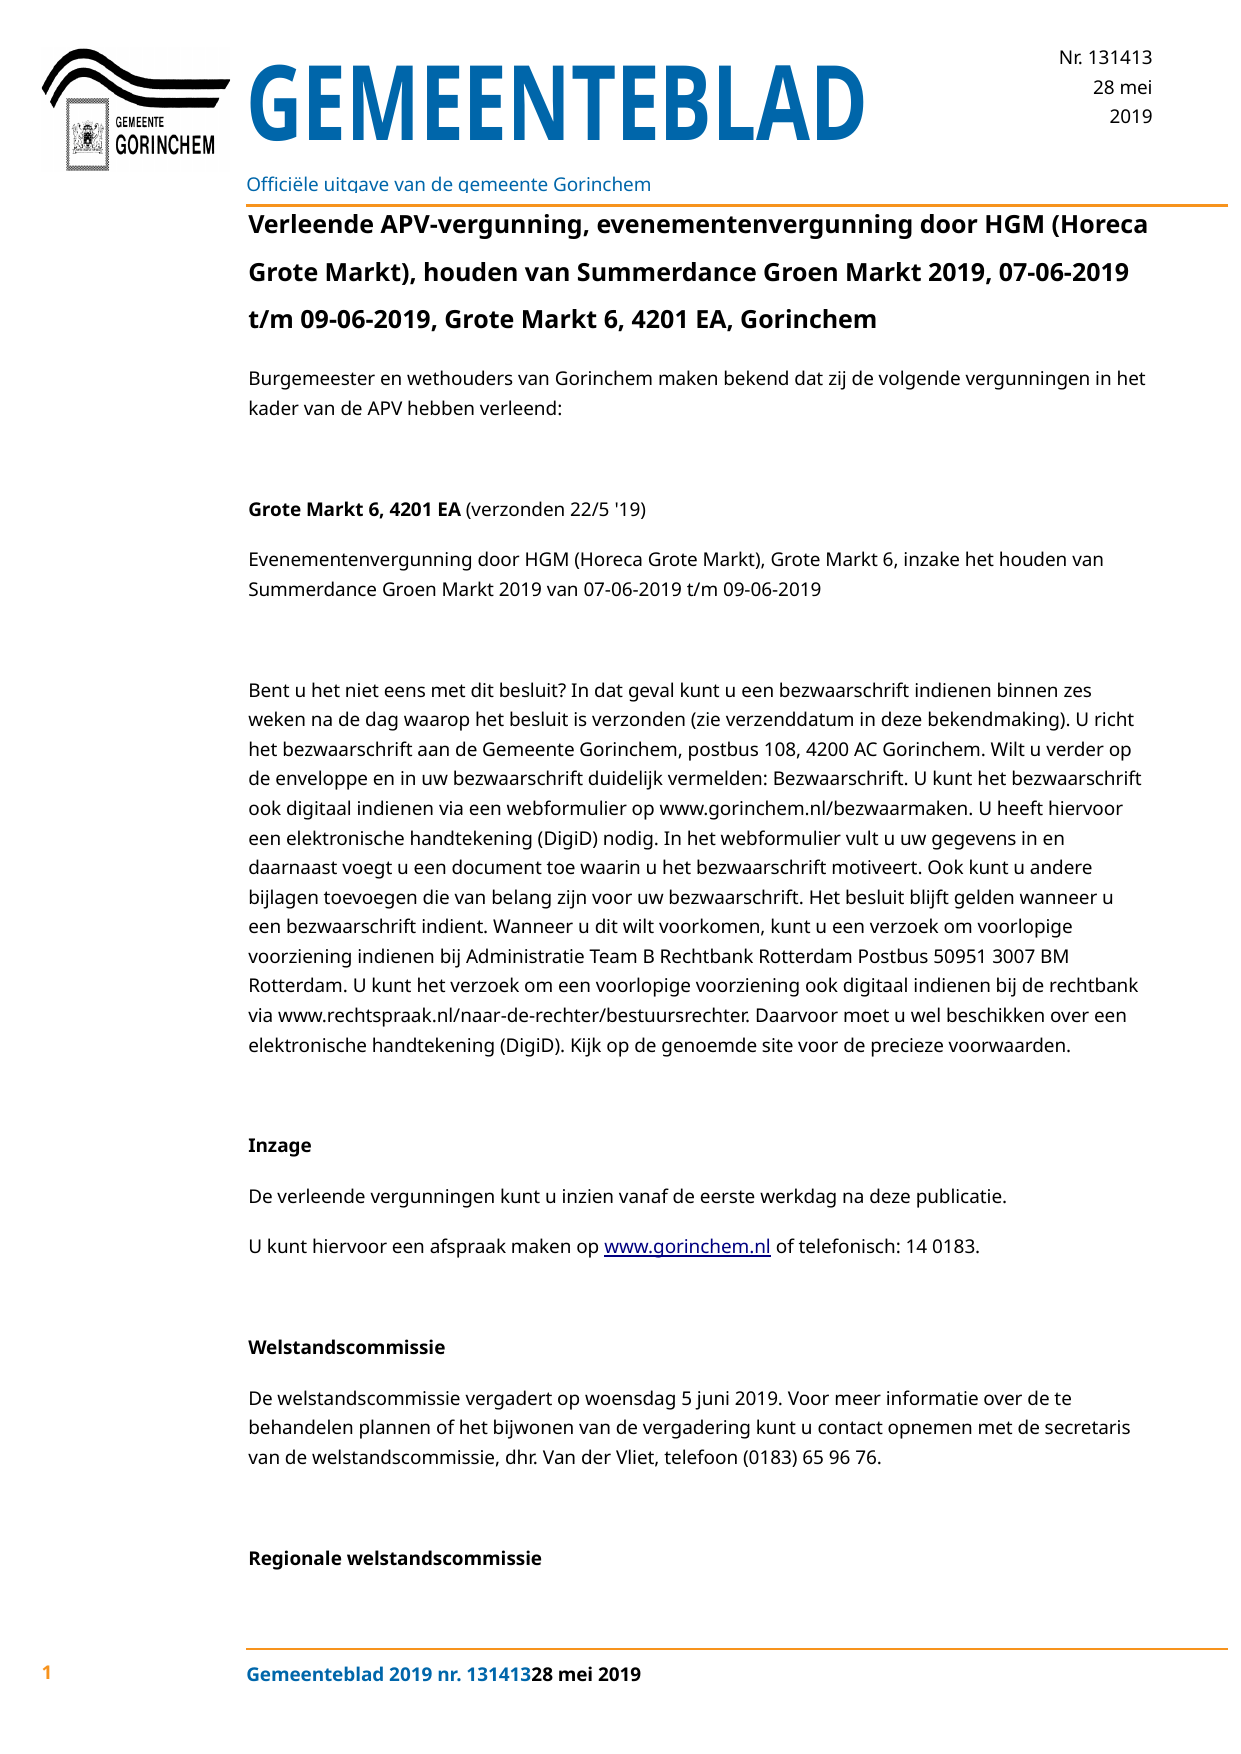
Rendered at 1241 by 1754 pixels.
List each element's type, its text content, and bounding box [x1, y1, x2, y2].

text U kunt hiervoor een afspraak maken op www.gorinchem.nl of telefonisch: 14 0183. [248, 1233, 1152, 1259]
text De welstandscommissie vergadert op woensdag 5 juni 2019. Voor meer informatie over de te behandelen plannen of het bijwonen van de vergadering kunt u contact opnemen met de secretaris van de welstandscommissie, dhr. Van der Vliet, telefoon (0183) 65 96 76. [248, 1385, 1152, 1469]
text Evenementenvergunning door HGM (Horeca Grote Markt), Grote Markt 6, inzake het houden van Summerdance Groen Markt 2019 van 07-06-2019 t/m 09-06-2019 [248, 546, 1152, 602]
text Welstandscommissie [248, 1334, 1152, 1360]
text Regionale welstandscommissie [248, 1545, 1152, 1570]
text Grote Markt 6, 4201 EA (verzonden 22/5 '19) [248, 496, 1152, 522]
text Inzage [248, 1133, 1152, 1158]
text De verleende vergunningen kunt u inzien vanaf de eerste werkdag na deze publicatie. [248, 1183, 1152, 1209]
text Verleende APV-vergunning, evenementenvergunning door HGM (Horeca Grote Markt), houden van Summerdance Groen Markt 2019, 07-06-2019 t/m 09-06-2019, Grote Markt 6, 4201 EA, Gorinchem [248, 207, 1152, 336]
text Burgemeester en wethouders van Gorinchem maken bekend dat zij de volgende vergunningen in het kader van de APV hebben verleend: [248, 366, 1152, 421]
text Bent u het niet eens met dit besluit? In dat geval kunt u een bezwaarschrift indienen binnen zes weken na de dag waarop het besluit is verzonden (zie verzenddatum in deze bekendmaking). U richt het bezwaarschrift aan de Gemeente Gorinchem, postbus 108, 4200 AC Gorinchem. Wilt u verder op de enveloppe en in uw bezwaarschrift duidelijk vermelden: Bezwaarschrift. U kunt het bezwaarschrift ook digitaal indienen via een webformulier op www.gorinchem.nl/bezwaarmaken. U heeft hiervoor een elektronische handtekening (DigiD) nodig. In het webformulier vult u uw gegevens in en daarnaast voegt u een document toe waarin u het bezwaarschrift motiveert. Ook kunt u andere bijlagen toevoegen die van belang zijn voor uw bezwaarschrift. Het besluit blijft gelden wanneer u een bezwaarschrift indient. Wanneer u dit wilt voorkomen, kunt u een verzoek om voorlopige voorziening indienen bij Administratie Team B Rechtbank Rotterdam Postbus 50951 3007 BM Rotterdam. U kunt het verzoek om een voorlopige voorziening ook digitaal indienen bij de rechtbank via www.rechtspraak.nl/naar-de-rechter/bestuursrechter. Daarvoor moet u wel beschikken over een elektronische handtekening (DigiD). Kijk op de genoemde site voor de precieze voorwaarden. [248, 677, 1152, 1057]
picture [41, 47, 231, 172]
